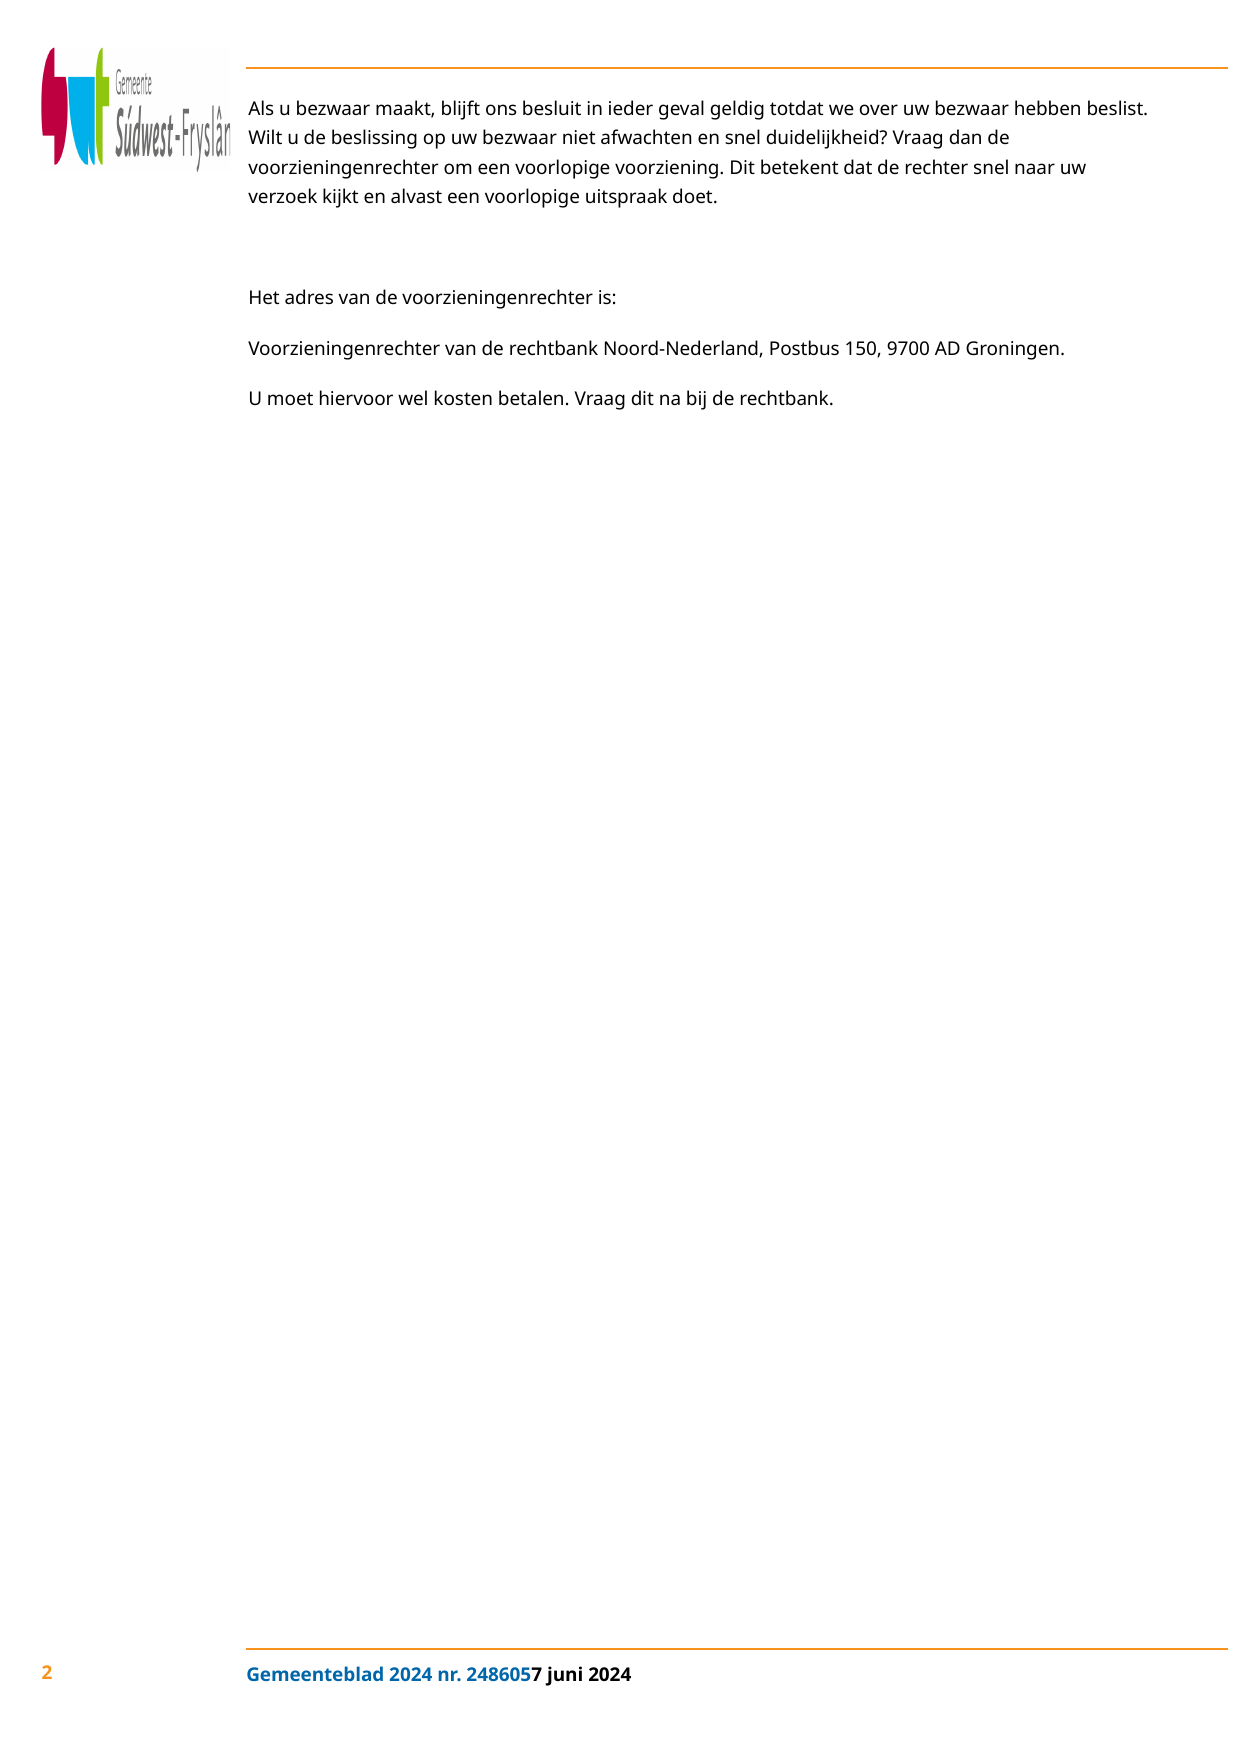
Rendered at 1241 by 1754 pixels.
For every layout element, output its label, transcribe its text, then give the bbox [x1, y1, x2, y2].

text Het adres van de voorzieningenrechter is: [248, 284, 1152, 310]
text U moet hiervoor wel kosten betalen. Vraag dit na bij de rechtbank. [248, 385, 1152, 411]
text Als u bezwaar maakt, blijft ons besluit in ieder geval geldig totdat we over uw bezwaar hebben beslist. Wilt u de beslissing op uw bezwaar niet afwachten en snel duidelijkheid? Vraag dan de voorzieningenrechter om een voorlopige voorziening. Dit betekent dat de rechter snel naar uw verzoek kijkt en alvast een voorlopige uitspraak doet. [248, 95, 1152, 209]
picture [41, 47, 231, 172]
text Voorzieningenrechter van de rechtbank Noord-Nederland, Postbus 150, 9700 AD Groningen. [248, 335, 1152, 361]
